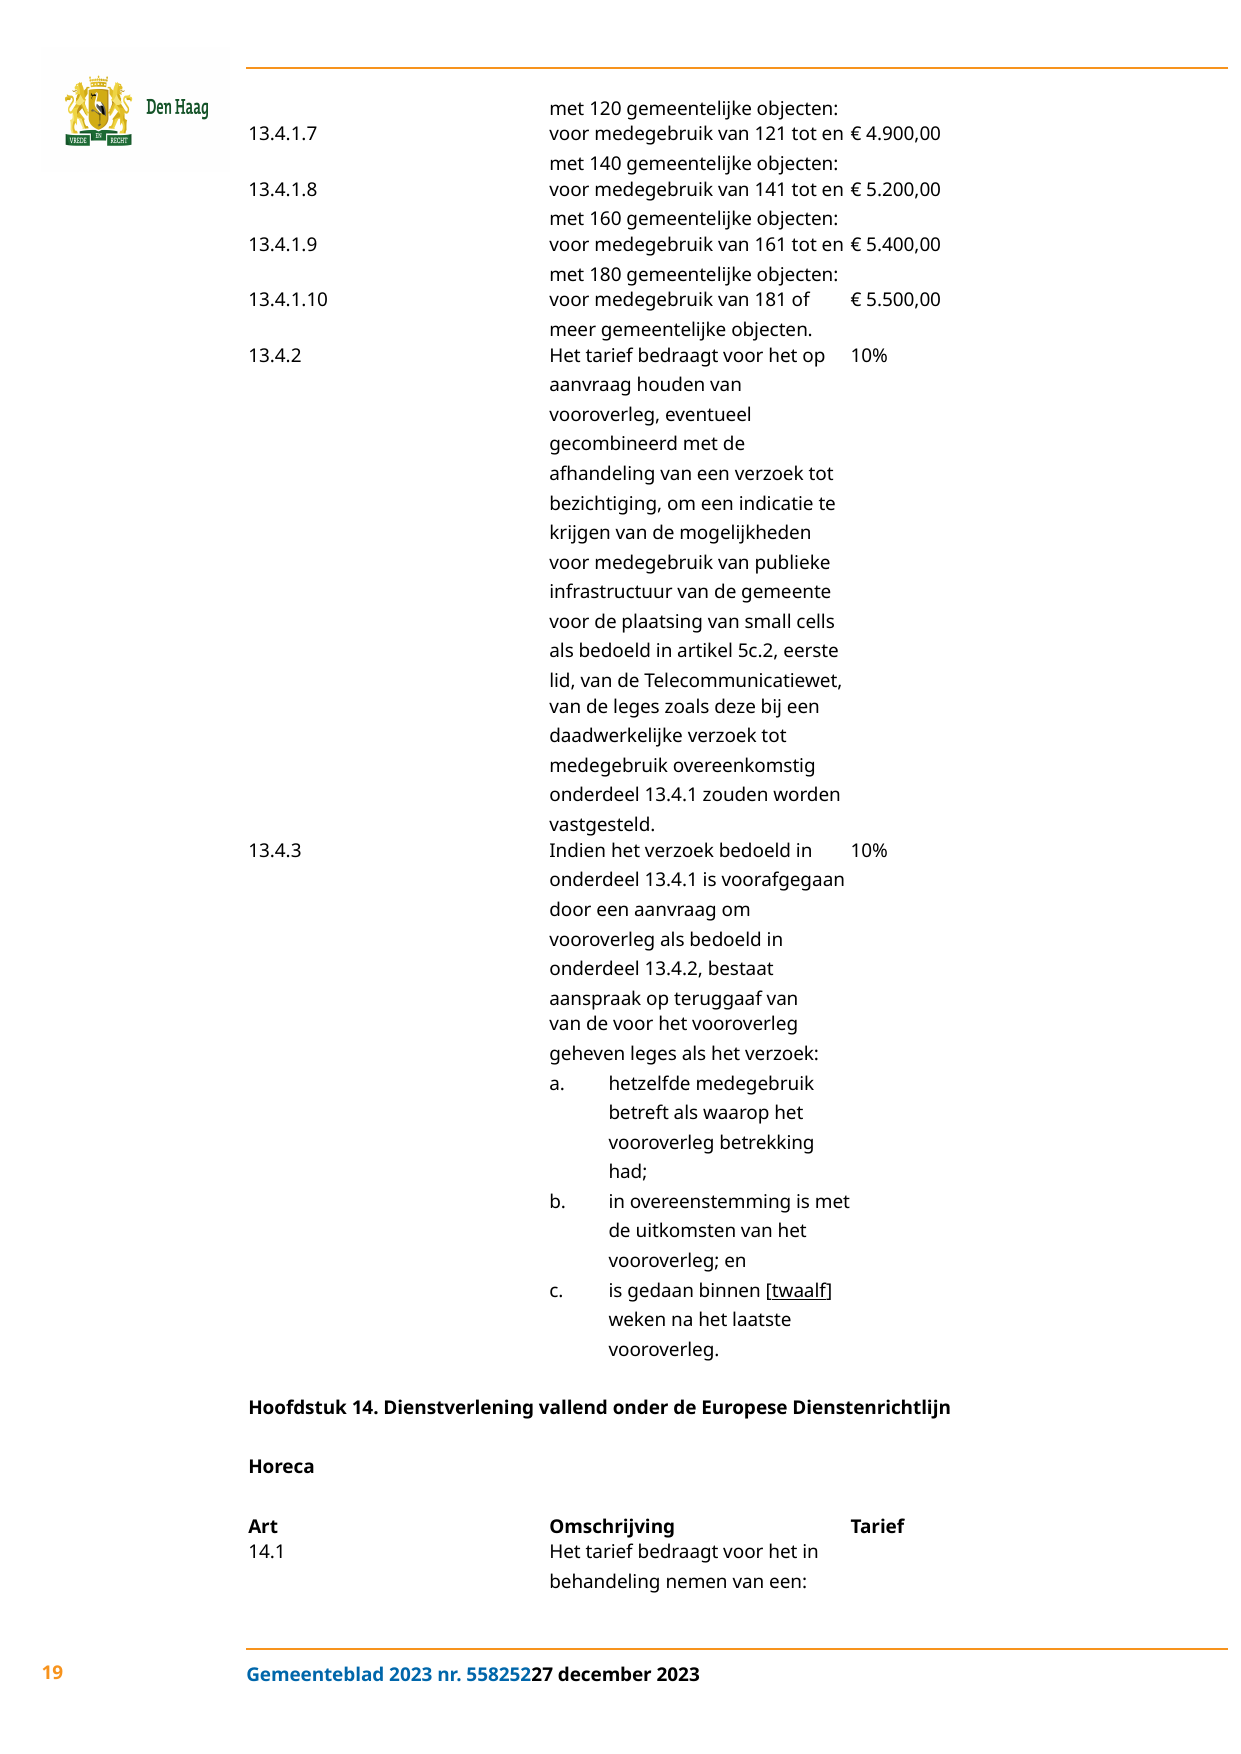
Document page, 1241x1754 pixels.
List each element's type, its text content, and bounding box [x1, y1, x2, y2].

table_cell [850, 693, 1152, 837]
text Hoofdstuk 14. Dienstverlening vallend onder de Europese Dienstenrichtlijn [248, 1394, 1152, 1420]
table_cell met 120 gemeentelijke objecten: [549, 95, 850, 121]
table_cell 13.4.1.10 [248, 286, 549, 342]
table_cell 14.1 [248, 1539, 549, 1594]
table_cell € 5.400,00 [850, 231, 1152, 286]
table_cell Het tarief bedraagt voor het in behandeling nemen van een: [549, 1539, 850, 1594]
table_cell Indien het verzoek bedoeld in onderdeel 13.4.1 is voorafgegaan door een aanvraag om vooroverleg als bedoeld in onderdeel 13.4.2, bestaat aanspraak op teruggaaf van [549, 837, 850, 1011]
table_cell van de voor het vooroverleg geheven leges als het verzoek: hetzelfde medegebruik betreft als waarop het vooroverleg betrekking had; in overeenstemming is met de uitkomsten van het vooroverleg; en is gedaan binnen [twaalf] weken na het laatste vooroverleg. [549, 1011, 850, 1362]
table_cell [850, 95, 1152, 121]
table_cell van de leges zoals deze bij een daadwerkelijke verzoek tot medegebruik overeenkomstig onderdeel 13.4.1 zouden worden vastgesteld. [549, 693, 850, 837]
table_header Tarief [850, 1513, 1152, 1539]
picture [41, 47, 231, 172]
table_cell 13.4.1.7 [248, 121, 549, 176]
table_cell 13.4.1.8 [248, 176, 549, 231]
table_cell € 4.900,00 [850, 121, 1152, 176]
table_cell voor medegebruik van 121 tot en met 140 gemeentelijke objecten: [549, 121, 850, 176]
table_cell [248, 1011, 549, 1362]
table_cell voor medegebruik van 161 tot en met 180 gemeentelijke objecten: [549, 231, 850, 286]
table_cell Het tarief bedraagt voor het op aanvraag houden van vooroverleg, eventueel gecombineerd met de afhandeling van een verzoek tot bezichtiging, om een indicatie te krijgen van de mogelijkheden voor medegebruik van publieke infrastructuur van de gemeente voor de plaatsing van small cells als bedoeld in artikel 5c.2, eerste lid, van de Telecommunicatiewet, [549, 342, 850, 693]
text Horeca [248, 1454, 1152, 1479]
table_cell voor medegebruik van 181 of meer gemeentelijke objecten. [549, 286, 850, 342]
table_cell [248, 693, 549, 837]
table_cell 13.4.1.9 [248, 231, 549, 286]
table_cell 10% [850, 342, 1152, 693]
table_cell € 5.500,00 [850, 286, 1152, 342]
table_cell 13.4.3 [248, 837, 549, 1011]
table_cell voor medegebruik van 141 tot en met 160 gemeentelijke objecten: [549, 176, 850, 231]
table_cell [850, 1011, 1152, 1362]
table_cell [248, 95, 549, 121]
table_cell 13.4.2 [248, 342, 549, 693]
table_cell [850, 1539, 1152, 1594]
table_header Omschrijving [549, 1513, 850, 1539]
table_cell 10% [850, 837, 1152, 1011]
table_cell € 5.200,00 [850, 176, 1152, 231]
table_header Art [248, 1513, 549, 1539]
